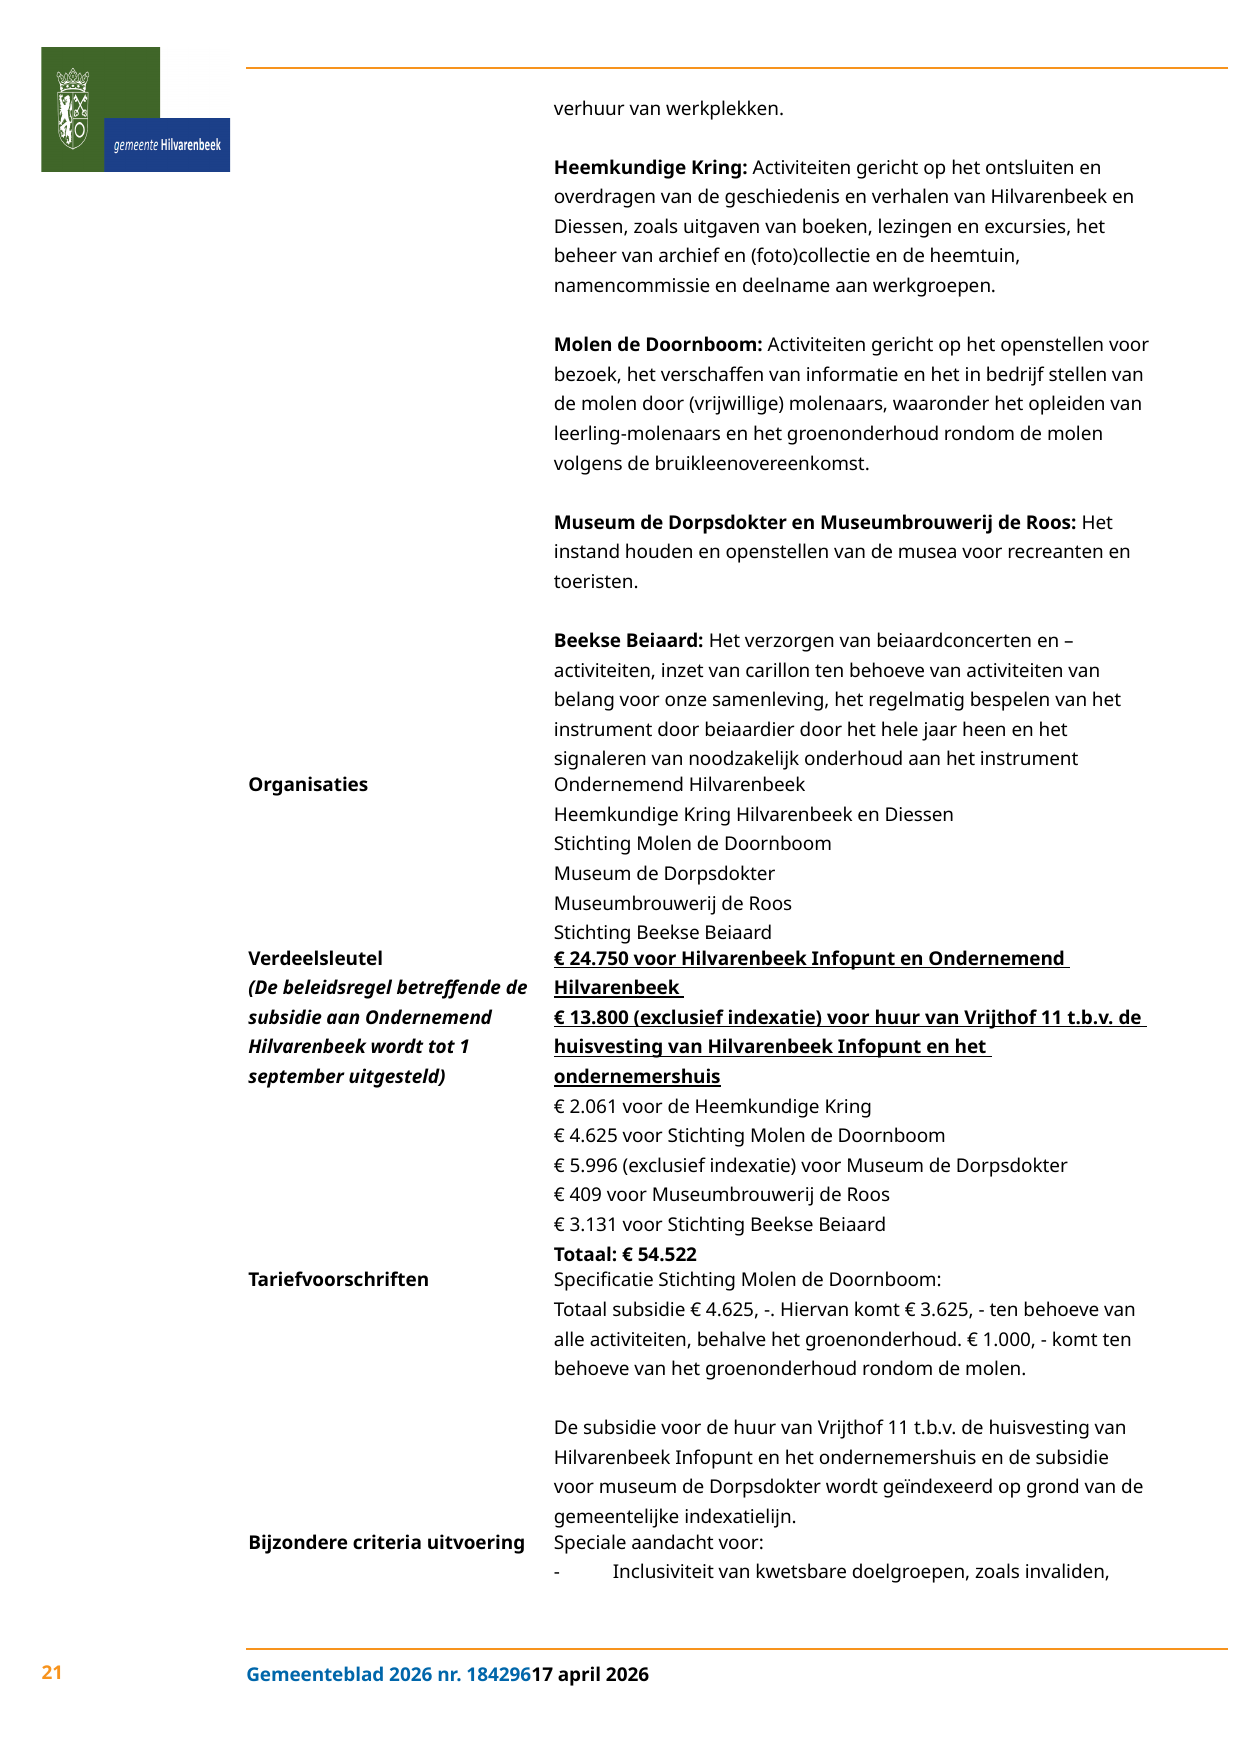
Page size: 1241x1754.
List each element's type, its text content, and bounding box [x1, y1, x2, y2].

picture [41, 47, 231, 172]
table_cell Bijzondere criteria uitvoering [248, 1529, 554, 1584]
table_cell Ondernemend Hilvarenbeek Heemkundige Kring Hilvarenbeek en Diessen Stichting Molen de Doornboom Museum de Dorpsdokter Museumbrouwerij de Roos Stichting Beekse Beiaard [554, 771, 1152, 945]
table_cell Specificatie Stichting Molen de Doornboom: Totaal subsidie € 4.625, -. Hiervan komt € 3.625, - ten behoeve van alle activiteiten, behalve het groenonderhoud. € 1.000, - komt ten behoeve van het groenonderhoud rondom de molen. De subsidie voor de huur van Vrijthof 11 t.b.v. de huisvesting van Hilvarenbeek Infopunt en het ondernemershuis en de subsidie voor museum de Dorpsdokter wordt geïndexeerd op grond van de gemeentelijke indexatielijn. [554, 1267, 1152, 1529]
table_cell verhuur van werkplekken. Heemkundige Kring: Activiteiten gericht op het ontsluiten en overdragen van de geschiedenis en verhalen van Hilvarenbeek en Diessen, zoals uitgaven van boeken, lezingen en excursies, het beheer van archief en (foto)collectie en de heemtuin, namencommissie en deelname aan werkgroepen. Molen de Doornboom: Activiteiten gericht op het openstellen voor bezoek, het verschaffen van informatie en het in bedrijf stellen van de molen door (vrijwillige) molenaars, waaronder het opleiden van leerling-molenaars en het groenonderhoud rondom de molen volgens de bruikleenovereenkomst. Museum de Dorpsdokter en Museumbrouwerij de Roos: Het instand houden en openstellen van de musea voor recreanten en toeristen. Beekse Beiaard: Het verzorgen van beiaardconcerten en –activiteiten, inzet van carillon ten behoeve van activiteiten van belang voor onze samenleving, het regelmatig bespelen van het instrument door beiaardier door het hele jaar heen en het signaleren van noodzakelijk onderhoud aan het instrument [554, 95, 1152, 771]
table_cell € 24.750 voor Hilvarenbeek Infopunt en Ondernemend Hilvarenbeek € 13.800 (exclusief indexatie) voor huur van Vrijthof 11 t.b.v. de huisvesting van Hilvarenbeek Infopunt en het ondernemershuis € 2.061 voor de Heemkundige Kring € 4.625 voor Stichting Molen de Doornboom € 5.996 (exclusief indexatie) voor Museum de Dorpsdokter € 409 voor Museumbrouwerij de Roos € 3.131 voor Stichting Beekse Beiaard Totaal: € 54.522 [554, 945, 1152, 1267]
table_cell Verdeelsleutel (De beleidsregel betreffende de subsidie aan Ondernemend Hilvarenbeek wordt tot 1 september uitgesteld) [248, 945, 554, 1267]
table_cell Organisaties [248, 771, 554, 945]
table_cell Tariefvoorschriften [248, 1267, 554, 1529]
table_cell [248, 95, 554, 771]
table_cell Speciale aandacht voor: Inclusiviteit van kwetsbare doelgroepen, zoals invaliden, [554, 1529, 1152, 1584]
